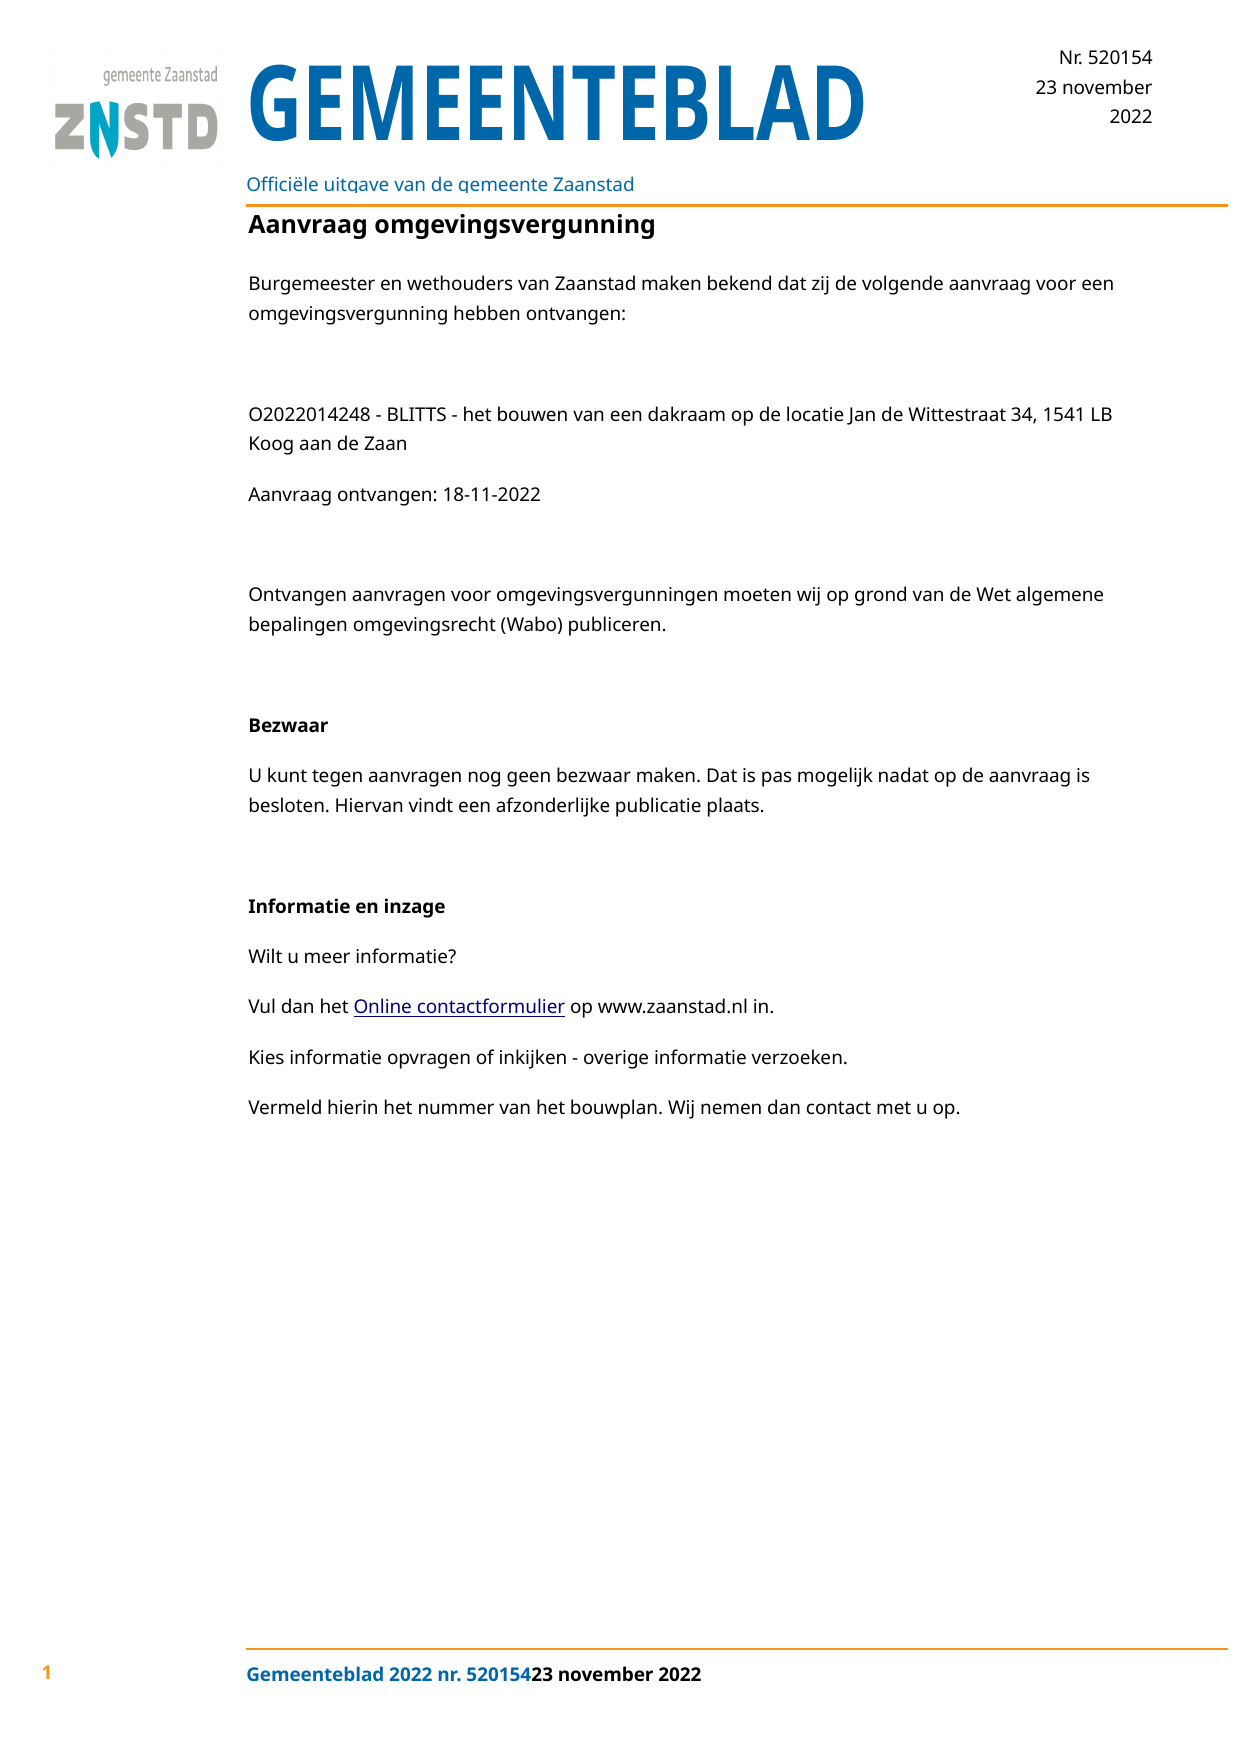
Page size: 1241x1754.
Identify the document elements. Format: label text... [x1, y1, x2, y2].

text Vermeld hierin het nummer van het bouwplan. Wij nemen dan contact met u op. [248, 1094, 1152, 1120]
text Vul dan het Online contactformulier op www.zaanstad.nl in. [248, 994, 1152, 1019]
text O2022014248 - BLITTS - het bouwen van een dakraam op de locatie Jan de Wittestraat 34, 1541 LB Koog aan de Zaan [248, 401, 1152, 456]
picture [41, 47, 231, 172]
text Bezwaar [248, 712, 1152, 738]
text Wilt u meer informatie? [248, 943, 1152, 969]
text U kunt tegen aanvragen nog geen bezwaar maken. Dat is pas mogelijk nadat op de aanvraag is besloten. Hiervan vindt een afzonderlijke publicatie plaats. [248, 762, 1152, 818]
text Informatie en inzage [248, 893, 1152, 918]
text Burgemeester en wethouders van Zaanstad maken bekend dat zij de volgende aanvraag voor een omgevingsvergunning hebben ontvangen: [248, 270, 1152, 326]
text Aanvraag omgevingsvergunning [248, 207, 1152, 241]
text Kies informatie opvragen of inkijken - overige informatie verzoeken. [248, 1044, 1152, 1070]
text Ontvangen aanvragen voor omgevingsvergunningen moeten wij op grond van de Wet algemene bepalingen omgevingsrecht (Wabo) publiceren. [248, 582, 1152, 637]
text Aanvraag ontvangen: 18-11-2022 [248, 481, 1152, 506]
